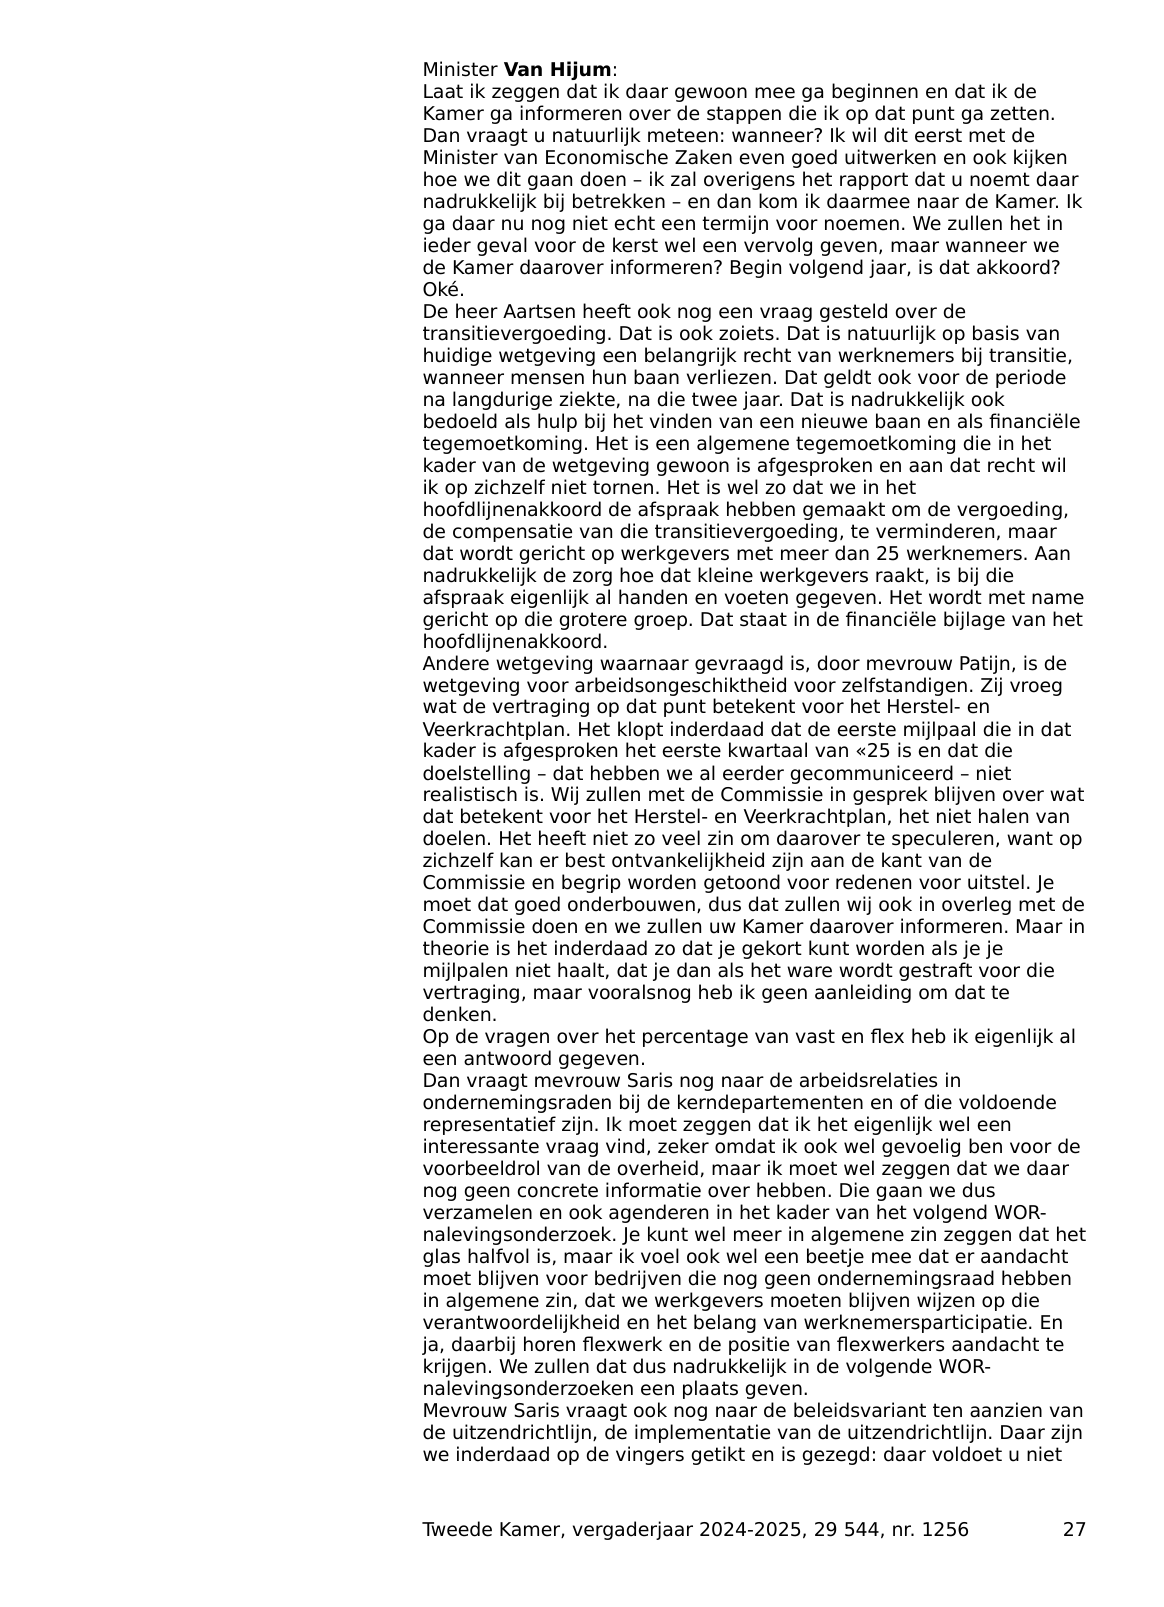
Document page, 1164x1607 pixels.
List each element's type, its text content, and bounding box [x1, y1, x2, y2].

text Mevrouw Saris vraagt ook nog naar de beleidsvariant ten aanzien van de uitzendrichtlijn, de implementatie van de uitzendrichtlijn. Daar zijn we inderdaad op de vingers getikt en is gezegd: daar voldoet u niet [422, 1400, 1087, 1466]
text Andere wetgeving waarnaar gevraagd is, door mevrouw Patijn, is de wetgeving voor arbeidsongeschiktheid voor zelfstandigen. Zij vroeg wat de vertraging op dat punt betekent voor het Herstel- en Veerkrachtplan. Het klopt inderdaad dat de eerste mijlpaal die in dat kader is afgesproken het eerste kwartaal van «25 is en dat die doelstelling – dat hebben we al eerder gecommuniceerd – niet realistisch is. Wij zullen met de Commissie in gesprek blijven over wat dat betekent voor het Herstel- en Veerkrachtplan, het niet halen van doelen. Het heeft niet zo veel zin om daarover te speculeren, want op zichzelf kan er best ontvankelijkheid zijn aan de kant van de Commissie en begrip worden getoond voor redenen voor uitstel. Je moet dat goed onderbouwen, dus dat zullen wij ook in overleg met de Commissie doen en we zullen uw Kamer daarover informeren. Maar in theorie is het inderdaad zo dat je gekort kunt worden als je je mijlpalen niet haalt, dat je dan als het ware wordt gestraft voor die vertraging, maar vooralsnog heb ik geen aanleiding om dat te denken. [422, 652, 1087, 1026]
text De heer Aartsen heeft ook nog een vraag gesteld over de transitievergoeding. Dat is ook zoiets. Dat is natuurlijk op basis van huidige wetgeving een belangrijk recht van werknemers bij transitie, wanneer mensen hun baan verliezen. Dat geldt ook voor de periode na langdurige ziekte, na die twee jaar. Dat is nadrukkelijk ook bedoeld als hulp bij het vinden van een nieuwe baan en als financiële tegemoetkoming. Het is een algemene tegemoetkoming die in het kader van de wetgeving gewoon is afgesproken en aan dat recht wil ik op zichzelf niet tornen. Het is wel zo dat we in het hoofdlijnenakkoord de afspraak hebben gemaakt om de vergoeding, de compensatie van die transitievergoeding, te verminderen, maar dat wordt gericht op werkgevers met meer dan 25 werknemers. Aan nadrukkelijk de zorg hoe dat kleine werkgevers raakt, is bij die afspraak eigenlijk al handen en voeten gegeven. Het wordt met name gericht op die grotere groep. Dat staat in de financiële bijlage van het hoofdlijnenakkoord. [422, 301, 1087, 652]
text Laat ik zeggen dat ik daar gewoon mee ga beginnen en dat ik de Kamer ga informeren over de stappen die ik op dat punt ga zetten. Dan vraagt u natuurlijk meteen: wanneer? Ik wil dit eerst met de Minister van Economische Zaken even goed uitwerken en ook kijken hoe we dit gaan doen – ik zal overigens het rapport dat u noemt daar nadrukkelijk bij betrekken – en dan kom ik daarmee naar de Kamer. Ik ga daar nu nog niet echt een termijn voor noemen. We zullen het in ieder geval voor de kerst wel een vervolg geven, maar wanneer we de Kamer daarover informeren? Begin volgend jaar, is dat akkoord? Oké. [422, 81, 1087, 301]
text Dan vraagt mevrouw Saris nog naar de arbeidsrelaties in ondernemingsraden bij de kerndepartementen en of die voldoende representatief zijn. Ik moet zeggen dat ik het eigenlijk wel een interessante vraag vind, zeker omdat ik ook wel gevoelig ben voor de voorbeeldrol van de overheid, maar ik moet wel zeggen dat we daar nog geen concrete informatie over hebben. Die gaan we dus verzamelen en ook agenderen in het kader van het volgend WOR-nalevingsonderzoek. Je kunt wel meer in algemene zin zeggen dat het glas halfvol is, maar ik voel ook wel een beetje mee dat er aandacht moet blijven voor bedrijven die nog geen ondernemingsraad hebben in algemene zin, dat we werkgevers moeten blijven wijzen op die verantwoordelijkheid en het belang van werknemersparticipatie. En ja, daarbij horen flexwerk en de positie van flexwerkers aandacht te krijgen. We zullen dat dus nadrukkelijk in de volgende WOR-nalevingsonderzoeken een plaats geven. [422, 1070, 1087, 1400]
text Op de vragen over het percentage van vast en flex heb ik eigenlijk al een antwoord gegeven. [422, 1026, 1087, 1070]
text Minister Van Hijum: [422, 59, 1087, 81]
